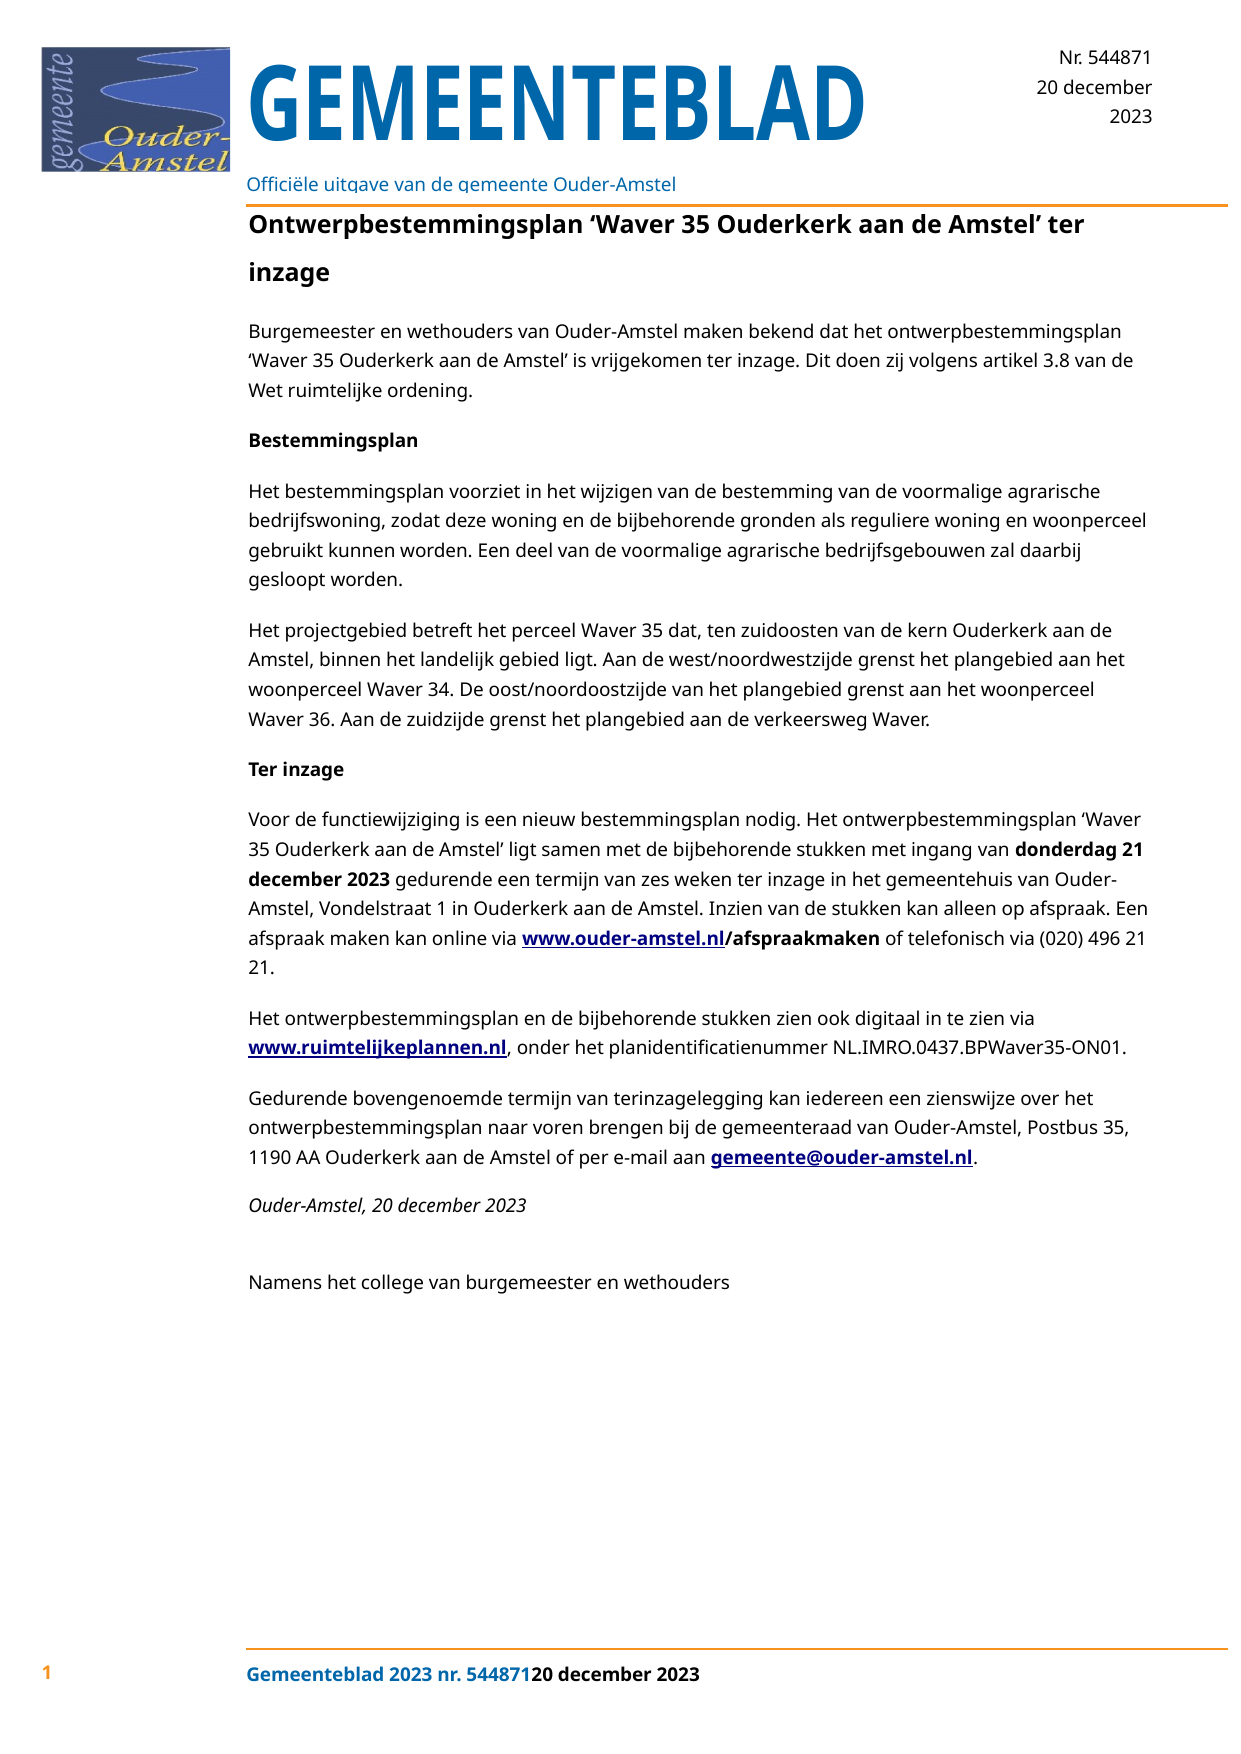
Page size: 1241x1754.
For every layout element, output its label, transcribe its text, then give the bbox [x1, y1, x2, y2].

text Het bestemmingsplan voorziet in het wijzigen van de bestemming van de voormalige agrarische bedrijfswoning, zodat deze woning en de bijbehorende gronden als reguliere woning en woonperceel gebruikt kunnen worden. Een deel van de voormalige agrarische bedrijfsgebouwen zal daarbij gesloopt worden. [248, 478, 1152, 592]
text Ter inzage [248, 756, 1152, 782]
text Ontwerpbestemmingsplan ‘Waver 35 Ouderkerk aan de Amstel’ ter inzage [248, 207, 1152, 288]
text Gedurende bovengenoemde termijn van terinzagelegging kan iedereen een zienswijze over het ontwerpbestemmingsplan naar voren brengen bij de gemeenteraad van Ouder-Amstel, Postbus 35, 1190 AA Ouderkerk aan de Amstel of per e-mail aan gemeente@ouder-amstel.nl. [248, 1085, 1152, 1170]
text Namens het college van burgemeester en wethouders [248, 1269, 1152, 1295]
text Het ontwerpbestemmingsplan en de bijbehorende stukken zien ook digitaal in te zien via www.ruimtelijkeplannen.nl, onder het planidentificatienummer NL.IMRO.0437.BPWaver35-ON01. [248, 1005, 1152, 1060]
text Ouder-Amstel, 20 december 2023 [248, 1192, 1152, 1218]
text Bestemmingsplan [248, 427, 1152, 453]
text Het projectgebied betreft het perceel Waver 35 dat, ten zuidoosten van de kern Ouderkerk aan de Amstel, binnen het landelijk gebied ligt. Aan de west/noordwestzijde grenst het plangebied aan het woonperceel Waver 34. De oost/noordoostzijde van het plangebied grenst aan het woonperceel Waver 36. Aan de zuidzijde grenst het plangebied aan de verkeersweg Waver. [248, 617, 1152, 732]
text Burgemeester en wethouders van Ouder-Amstel maken bekend dat het ontwerpbestemmingsplan ‘Waver 35 Ouderkerk aan de Amstel’ is vrijgekomen ter inzage. Dit doen zij volgens artikel 3.8 van de Wet ruimtelijke ordening. [248, 318, 1152, 403]
text Voor de functiewijziging is een nieuw bestemmingsplan nodig. Het ontwerpbestemmingsplan ‘Waver 35 Ouderkerk aan de Amstel’ ligt samen met de bijbehorende stukken met ingang van donderdag 21 december 2023 gedurende een termijn van zes weken ter inzage in het gemeentehuis van Ouder-Amstel, Vondelstraat 1 in Ouderkerk aan de Amstel. Inzien van de stukken kan alleen op afspraak. Een afspraak maken kan online via www.ouder-amstel.nl/afspraakmaken of telefonisch via (020) 496 21 21. [248, 807, 1152, 980]
picture [41, 47, 231, 172]
